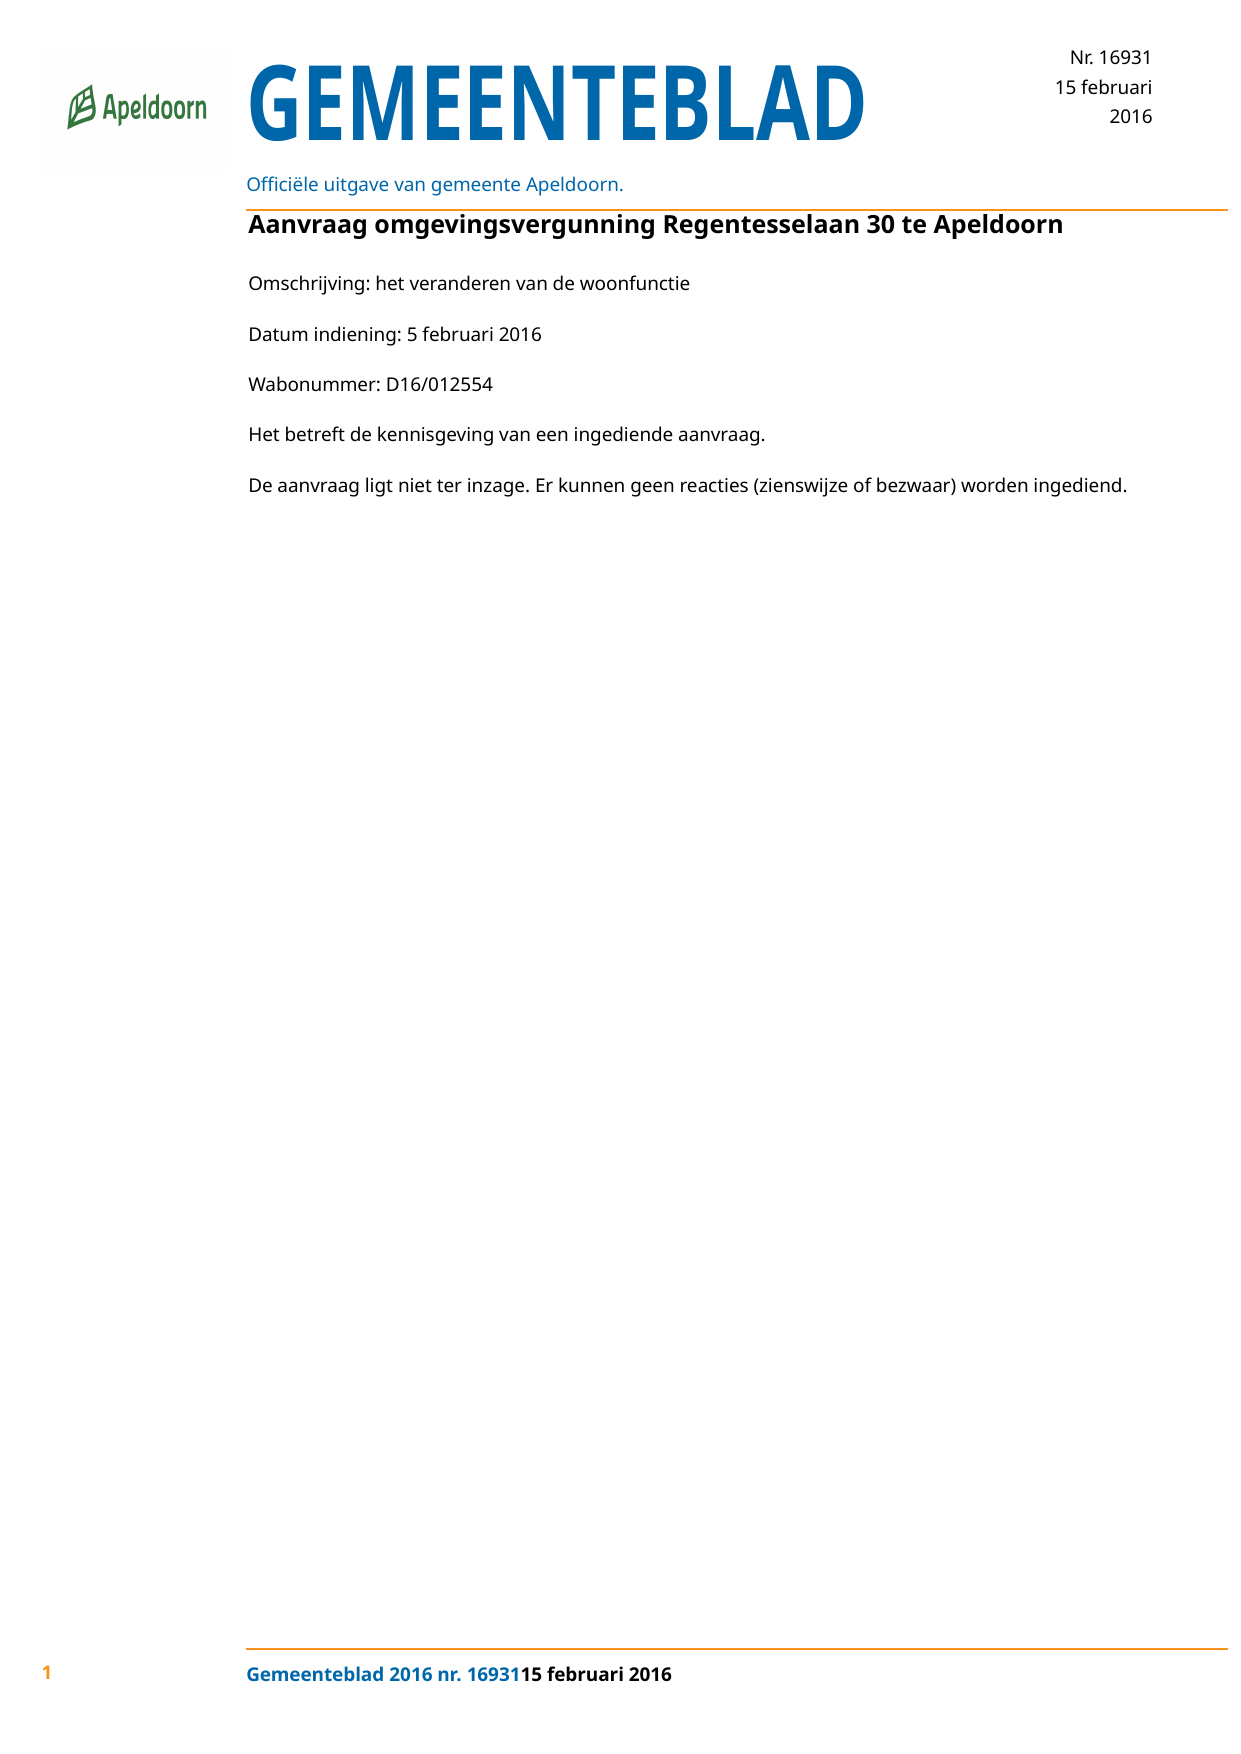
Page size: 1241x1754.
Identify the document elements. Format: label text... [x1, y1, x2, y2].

text Wabonummer: D16/012554 [248, 371, 1152, 397]
text Omschrijving: het veranderen van de woonfunctie [248, 270, 1152, 296]
text De aanvraag ligt niet ter inzage. Er kunnen geen reacties (zienswijze of bezwaar) worden ingediend. [248, 472, 1152, 498]
text Aanvraag omgevingsvergunning Regentesselaan 30 te Apeldoorn [248, 211, 1152, 241]
picture [41, 47, 231, 172]
text Datum indiening: 5 februari 2016 [248, 321, 1152, 346]
text Het betreft de kennisgeving van een ingediende aanvraag. [248, 422, 1152, 447]
